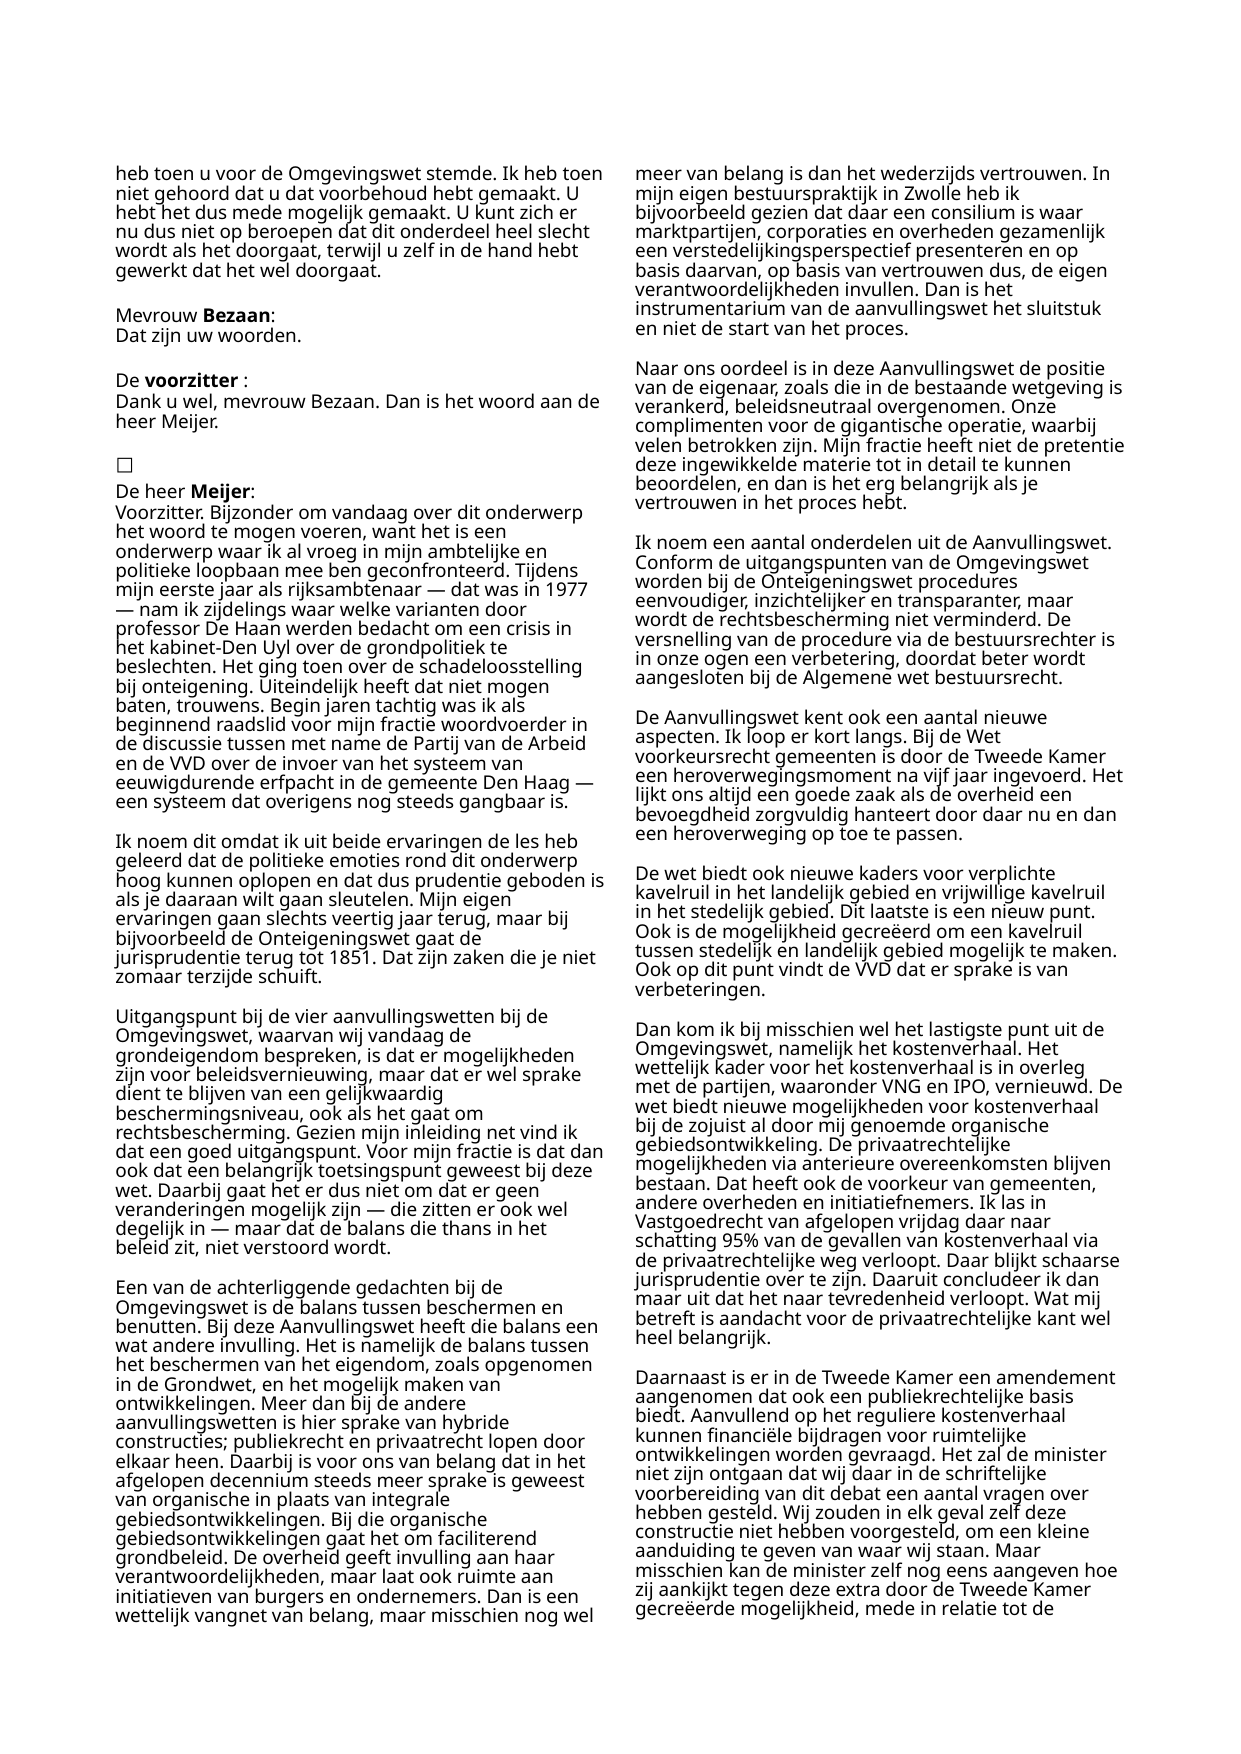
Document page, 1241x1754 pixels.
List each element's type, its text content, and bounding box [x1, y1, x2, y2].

text ⬜ [115, 453, 605, 478]
text Ik noem een aantal onderdelen uit de Aanvullingswet. Conform de uitgangspunten van de Omgevingswet worden bij de Onteigeningswet procedures eenvoudiger, inzichtelijker en transparanter, maar wordt de rechtsbescherming niet verminderd. De versnelling van de procedure via de bestuursrechter is in onze ogen een verbetering, doordat beter wordt aangesloten bij de Algemene wet bestuursrecht. [635, 534, 1125, 688]
text Daarnaast is er in de Tweede Kamer een amendement aangenomen dat ook een publiekrechtelijke basis biedt. Aanvullend op het reguliere kostenverhaal kunnen financiële bijdragen voor ruimtelijke ontwikkelingen worden gevraagd. Het zal de minister niet zijn ontgaan dat wij daar in de schriftelijke voorbereiding van dit debat een aantal vragen over hebben gesteld. Wij zouden in elk geval zelf deze constructie niet hebben voorgesteld, om een kleine aanduiding te geven van waar wij staan. Maar misschien kan de minister zelf nog eens aangeven hoe zij aankijkt tegen deze extra door de Tweede Kamer gecreëerde mogelijkheid, mede in relatie tot de [635, 1369, 1125, 1619]
text heb toen u voor de Omgevingswet stemde. Ik heb toen niet gehoord dat u dat voorbehoud hebt gemaakt. U hebt het dus mede mogelijk gemaakt. U kunt zich er nu dus niet op beroepen dat dit onderdeel heel slecht wordt als het doorgaat, terwijl u zelf in de hand hebt gewerkt dat het wel doorgaat. [115, 165, 605, 281]
text Een van de achterliggende gedachten bij de Omgevingswet is de balans tussen beschermen en benutten. Bij deze Aanvullingswet heeft die balans een wat andere invulling. Het is namelijk de balans tussen het beschermen van het eigendom, zoals opgenomen in de Grondwet, en het mogelijk maken van ontwikkelingen. Meer dan bij de andere aanvullingswetten is hier sprake van hybride constructies; publiekrecht en privaatrecht lopen door elkaar heen. Daarbij is voor ons van belang dat in het afgelopen decennium steeds meer sprake is geweest van organische in plaats van integrale gebiedsontwikkelingen. Bij die organische gebiedsontwikkelingen gaat het om faciliterend grondbeleid. De overheid geeft invulling aan haar verantwoordelijkheden, maar laat ook ruimte aan initiatieven van burgers en ondernemers. Dan is een wettelijk vangnet van belang, maar misschien nog wel [115, 1279, 605, 1626]
text meer van belang is dan het wederzijds vertrouwen. In mijn eigen bestuurspraktijk in Zwolle heb ik bijvoorbeeld gezien dat daar een consilium is waar marktpartijen, corporaties en overheden gezamenlijk een verstedelijkingsperspectief presenteren en op basis daarvan, op basis van vertrouwen dus, de eigen verantwoordelijkheden invullen. Dan is het instrumentarium van de aanvullingswet het sluitstuk en niet de start van het proces. [635, 165, 1125, 339]
text Ik noem dit omdat ik uit beide ervaringen de les heb geleerd dat de politieke emoties rond dit onderwerp hoog kunnen oplopen en dat dus prudentie geboden is als je daaraan wilt gaan sleutelen. Mijn eigen ervaringen gaan slechts veertig jaar terug, maar bij bijvoorbeeld de Onteigeningswet gaat de jurisprudentie terug tot 1851. Dat zijn zaken die je niet zomaar terzijde schuift. [115, 833, 605, 987]
text Dan kom ik bij misschien wel het lastigste punt uit de Omgevingswet, namelijk het kostenverhaal. Het wettelijk kader voor het kostenverhaal is in overleg met de partijen, waaronder VNG en IPO, vernieuwd. De wet biedt nieuwe mogelijkheden voor kostenverhaal bij de zojuist al door mij genoemde organische gebiedsontwikkeling. De privaatrechtelijke mogelijkheden via anterieure overeenkomsten blijven bestaan. Dat heeft ook de voorkeur van gemeenten, andere overheden en initiatiefnemers. Ik las in Vastgoedrecht van afgelopen vrijdag daar naar schatting 95% van de gevallen van kostenverhaal via de privaatrechtelijke weg verloopt. Daar blijkt schaarse jurisprudentie over te zijn. Daaruit concludeer ik dan maar uit dat het naar tevredenheid verloopt. Wat mij betreft is aandacht voor de privaatrechtelijke kant wel heel belangrijk. [635, 1021, 1125, 1348]
text De wet biedt ook nieuwe kaders voor verplichte kavelruil in het landelijk gebied en vrijwillige kavelruil in het stedelijk gebied. Dit laatste is een nieuw punt. Ook is de mogelijkheid gecreëerd om een kavelruil tussen stedelijk en landelijk gebied mogelijk te maken. Ook op dit punt vindt de VVD dat er sprake is van verbeteringen. [635, 865, 1125, 1000]
text Voorzitter. Bijzonder om vandaag over dit onderwerp het woord te mogen voeren, want het is een onderwerp waar ik al vroeg in mijn ambtelijke en politieke loopbaan mee ben geconfronteerd. Tijdens mijn eerste jaar als rijksambtenaar — dat was in 1977 — nam ik zijdelings waar welke varianten door professor De Haan werden bedacht om een crisis in het kabinet-Den Uyl over de grondpolitiek te beslechten. Het ging toen over de schadeloosstelling bij onteigening. Uiteindelijk heeft dat niet mogen baten, trouwens. Begin jaren tachtig was ik als beginnend raadslid voor mijn fractie woordvoerder in de discussie tussen met name de Partij van de Arbeid en de VVD over de invoer van het systeem van eeuwigdurende erfpacht in de gemeente Den Haag — een systeem dat overigens nog steeds gangbaar is. [115, 504, 605, 812]
text Dat zijn uw woorden. [115, 327, 605, 347]
text Uitgangspunt bij de vier aanvullingswetten bij de Omgevingswet, waarvan wij vandaag de grondeigendom bespreken, is dat er mogelijkheden zijn voor beleidsvernieuwing, maar dat er wel sprake dient te blijven van een gelijkwaardig beschermingsniveau, ook als het gaat om rechtsbescherming. Gezien mijn inleiding net vind ik dat een goed uitgangspunt. Voor mijn fractie is dat dan ook dat een belangrijk toetsingspunt geweest bij deze wet. Daarbij gaat het er dus niet om dat er geen veranderingen mogelijk zijn — die zitten er ook wel degelijk in — maar dat de balans die thans in het beleid zit, niet verstoord wordt. [115, 1008, 605, 1259]
text De Aanvullingswet kent ook een aantal nieuwe aspecten. Ik loop er kort langs. Bij de Wet voorkeursrecht gemeenten is door de Tweede Kamer een heroverwegingsmoment na vijf jaar ingevoerd. Het lijkt ons altijd een goede zaak als de overheid een bevoegdheid zorgvuldig hanteert door daar nu en dan een heroverweging op toe te passen. [635, 709, 1125, 844]
text Mevrouw Bezaan: [115, 302, 605, 327]
text De heer Meijer: [115, 478, 605, 504]
text Dank u wel, mevrouw Bezaan. Dan is het woord aan de heer Meijer. [115, 393, 605, 432]
text Naar ons oordeel is in deze Aanvullingswet de positie van de eigenaar, zoals die in de bestaande wetgeving is verankerd, beleidsneutraal overgenomen. Onze complimenten voor de gigantische operatie, waarbij velen betrokken zijn. Mijn fractie heeft niet de pretentie deze ingewikkelde materie tot in detail te kunnen beoordelen, en dan is het erg belangrijk als je vertrouwen in het proces hebt. [635, 359, 1125, 514]
text De voorzitter : [115, 368, 605, 393]
